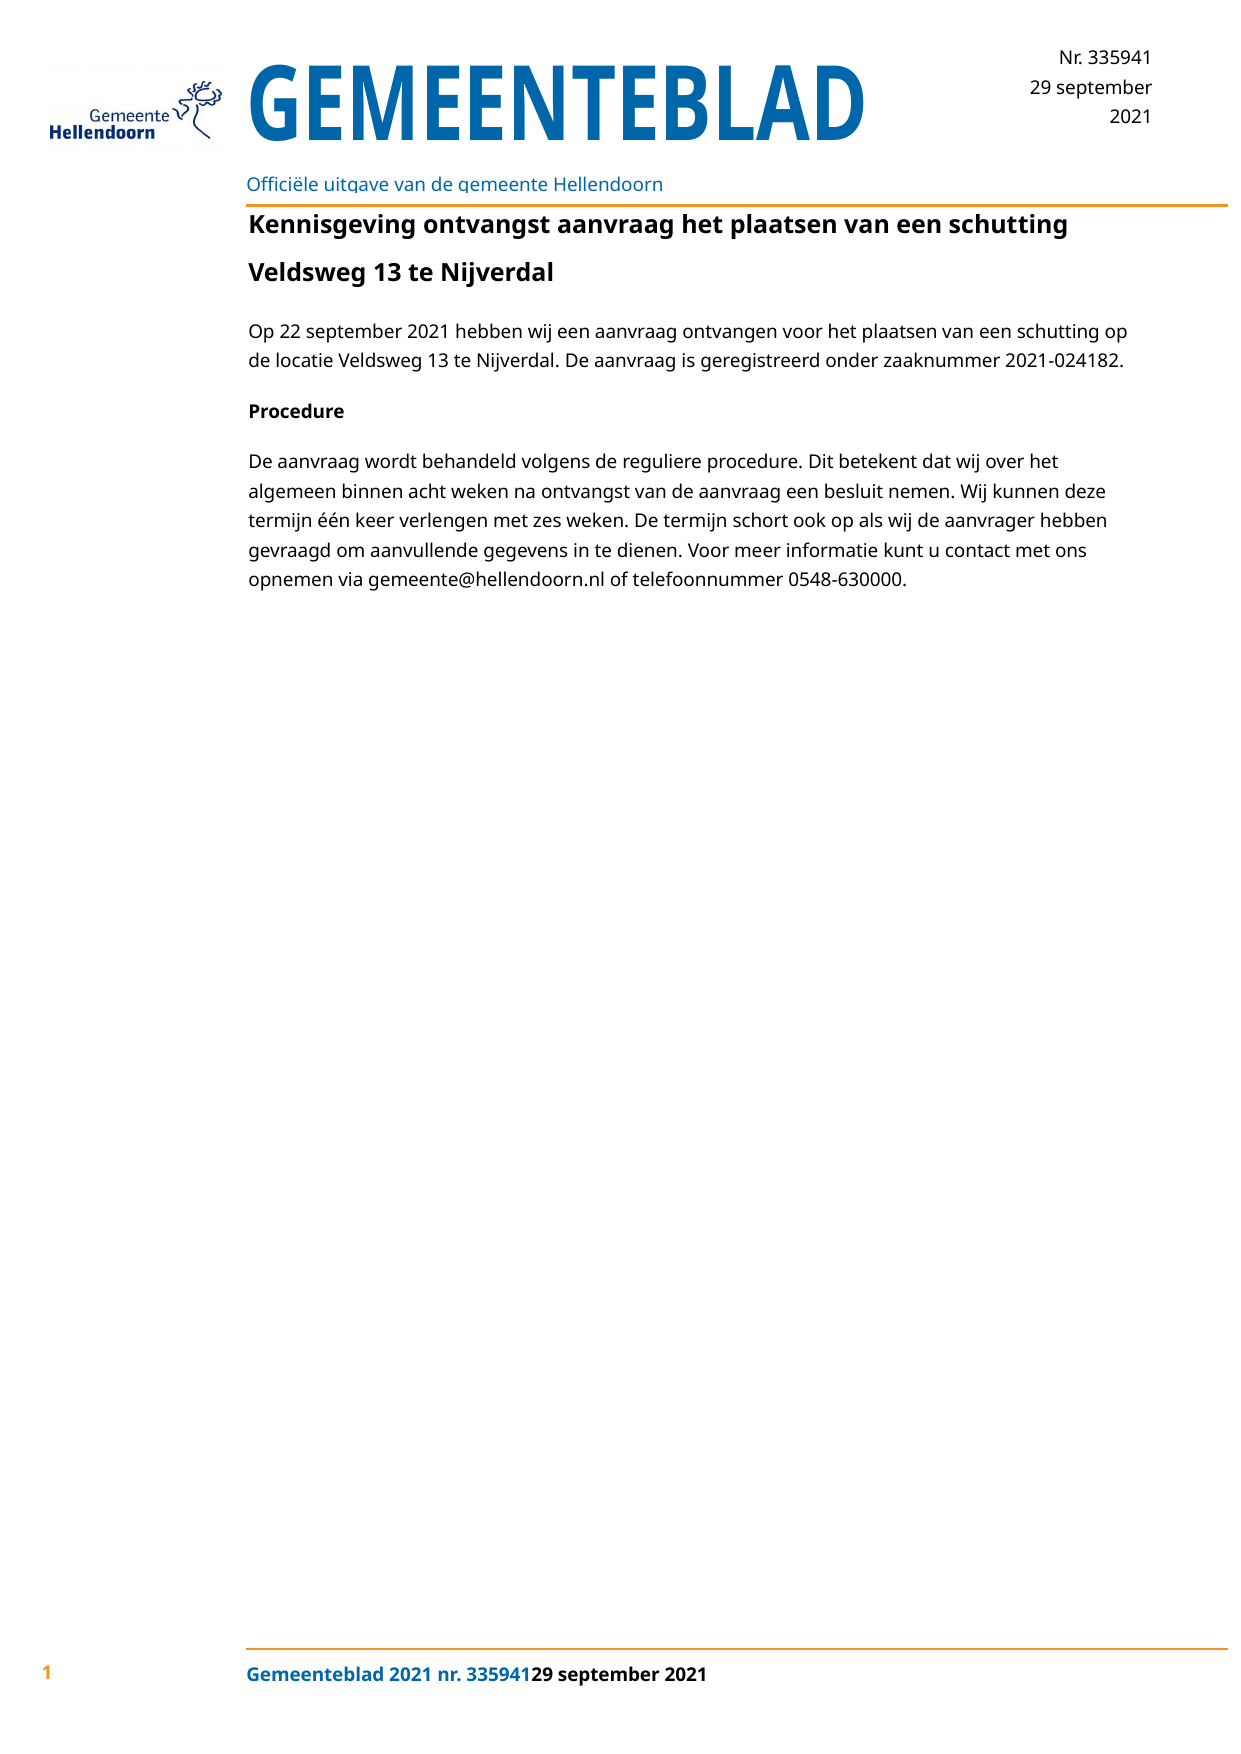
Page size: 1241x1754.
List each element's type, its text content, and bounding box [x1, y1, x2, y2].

text De aanvraag wordt behandeld volgens de reguliere procedure. Dit betekent dat wij over het algemeen binnen acht weken na ontvangst van de aanvraag een besluit nemen. Wij kunnen deze termijn één keer verlengen met zes weken. De termijn schort ook op als wij de aanvrager hebben gevraagd om aanvullende gegevens in te dienen. Voor meer informatie kunt u contact met ons opnemen via gemeente@hellendoorn.nl of telefoonnummer 0548-630000. [248, 448, 1152, 592]
text Op 22 september 2021 hebben wij een aanvraag ontvangen voor het plaatsen van een schutting op de locatie Veldsweg 13 te Nijverdal. De aanvraag is geregistreerd onder zaaknummer 2021-024182. [248, 318, 1152, 373]
text Kennisgeving ontvangst aanvraag het plaatsen van een schutting Veldsweg 13 te Nijverdal [248, 207, 1152, 288]
picture [41, 47, 231, 172]
text Procedure [248, 398, 1152, 424]
